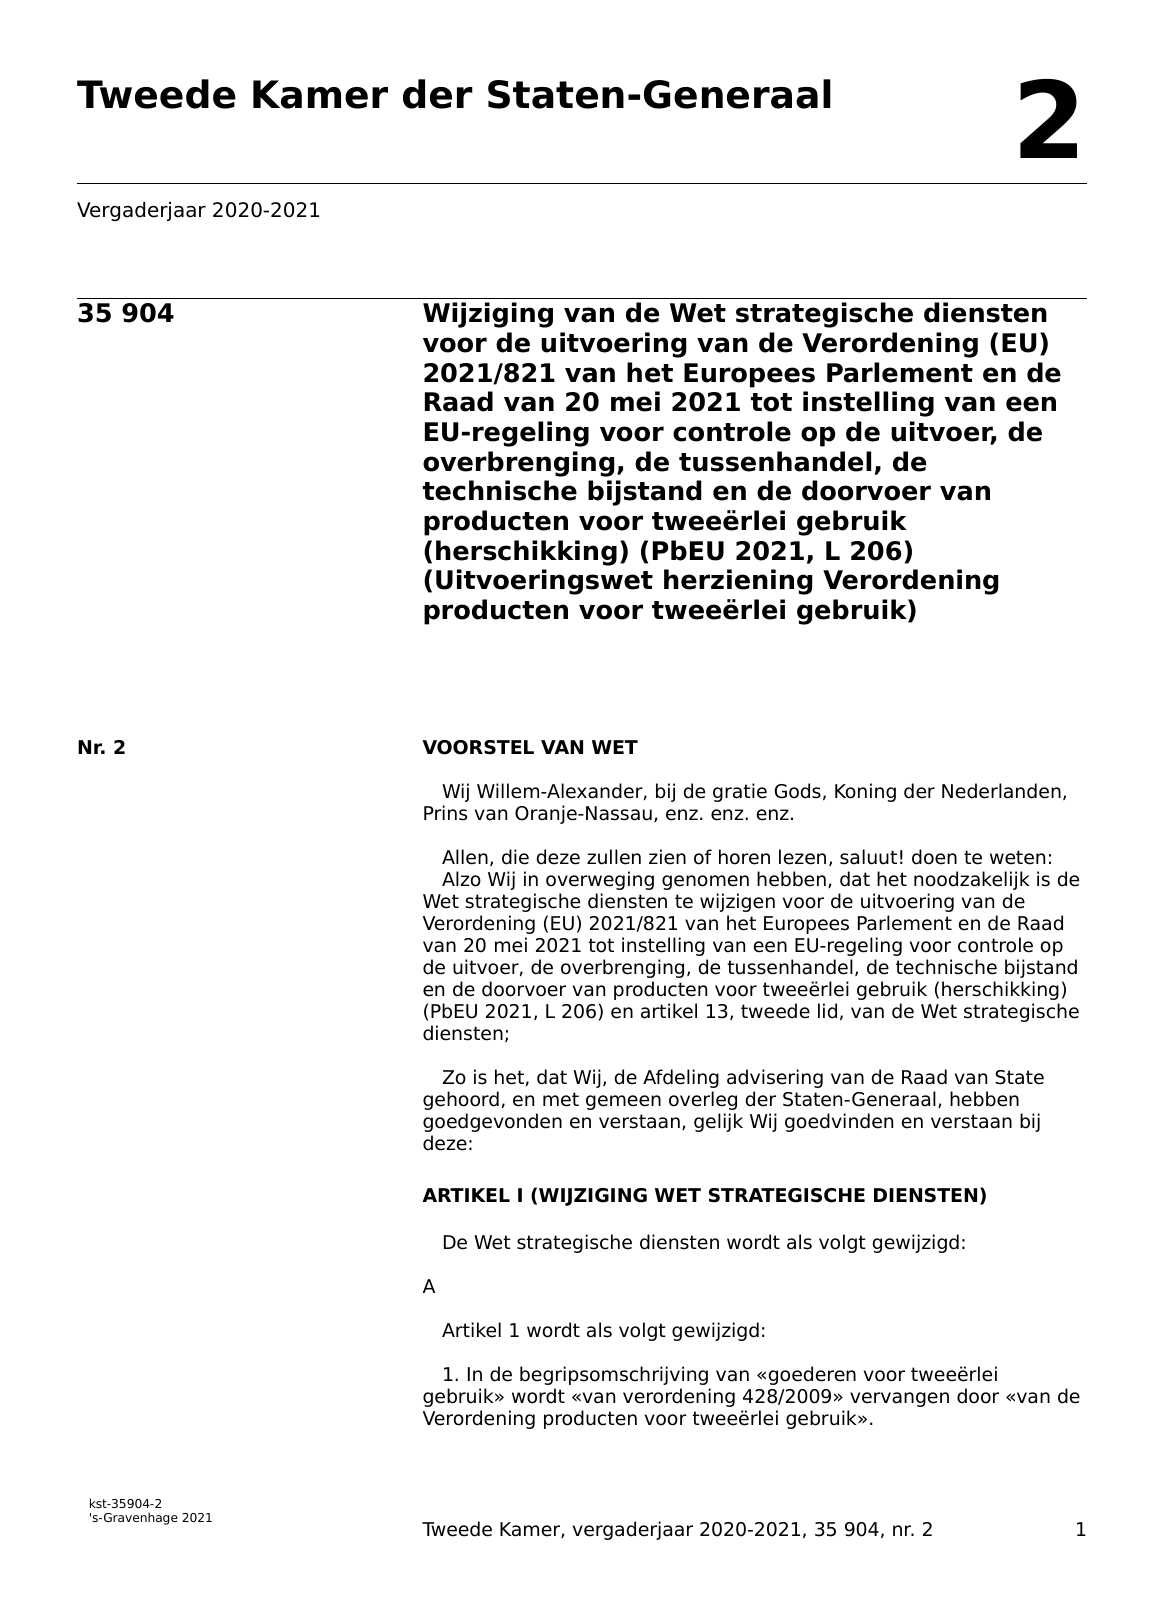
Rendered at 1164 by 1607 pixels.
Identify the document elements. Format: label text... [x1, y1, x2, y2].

table_header 2 [886, 59, 1087, 183]
text A [422, 1276, 1087, 1298]
text Artikel 1 wordt als volgt gewijzigd: [422, 1320, 1087, 1342]
text Allen, die deze zullen zien of horen lezen, saluut! doen te weten: [422, 847, 1087, 869]
subtitle Nr. 2 VOORSTEL VAN WET [77, 737, 1087, 758]
subtitle ARTIKEL I (WIJZIGING WET STRATEGISCHE DIENSTEN) [422, 1185, 1087, 1207]
table_cell Vergaderjaar 2020-2021 [77, 184, 1087, 298]
text 1. In de begripsomschrijving van «goederen voor tweeërlei gebruik» wordt «van verordening 428/2009» vervangen door «van de Verordening producten voor tweeërlei gebruik». [422, 1364, 1087, 1430]
text kst-35904-2 [88, 1497, 323, 1511]
subtitle 35 904 Wijziging van de Wet strategische diensten voor de uitvoering van de Verordening (EU) 2021/821 van het Europees Parlement en de Raad van 20 mei 2021 tot instelling van een EU-regeling voor controle op de uitvoer, de overbrenging, de tussenhandel, de technische bijstand en de doorvoer van producten voor tweeërlei gebruik (herschikking) (PbEU 2021, L 206) (Uitvoeringswet herziening Verordening producten voor tweeërlei gebruik) [77, 299, 1087, 626]
text Alzo Wij in overweging genomen hebben, dat het noodzakelijk is de Wet strategische diensten te wijzigen voor de uitvoering van de Verordening (EU) 2021/821 van het Europees Parlement en de Raad van 20 mei 2021 tot instelling van een EU-regeling voor controle op de uitvoer, de overbrenging, de tussenhandel, de technische bijstand en de doorvoer van producten voor tweeërlei gebruik (herschikking) (PbEU 2021, L 206) en artikel 13, tweede lid, van de Wet strategische diensten; [422, 869, 1087, 1045]
text Zo is het, dat Wij, de Afdeling advisering van de Raad van State gehoord, en met gemeen overleg der Staten-Generaal, hebben goedgevonden en verstaan, gelijk Wij goedvinden en verstaan bij deze: [422, 1067, 1087, 1155]
table_header Tweede Kamer der Staten-Generaal [77, 59, 886, 183]
text 's-Gravenhage 2021 [88, 1511, 323, 1525]
text Wij Willem-Alexander, bij de gratie Gods, Koning der Nederlanden, Prins van Oranje-Nassau, enz. enz. enz. [422, 781, 1087, 825]
text De Wet strategische diensten wordt als volgt gewijzigd: [422, 1232, 1087, 1254]
